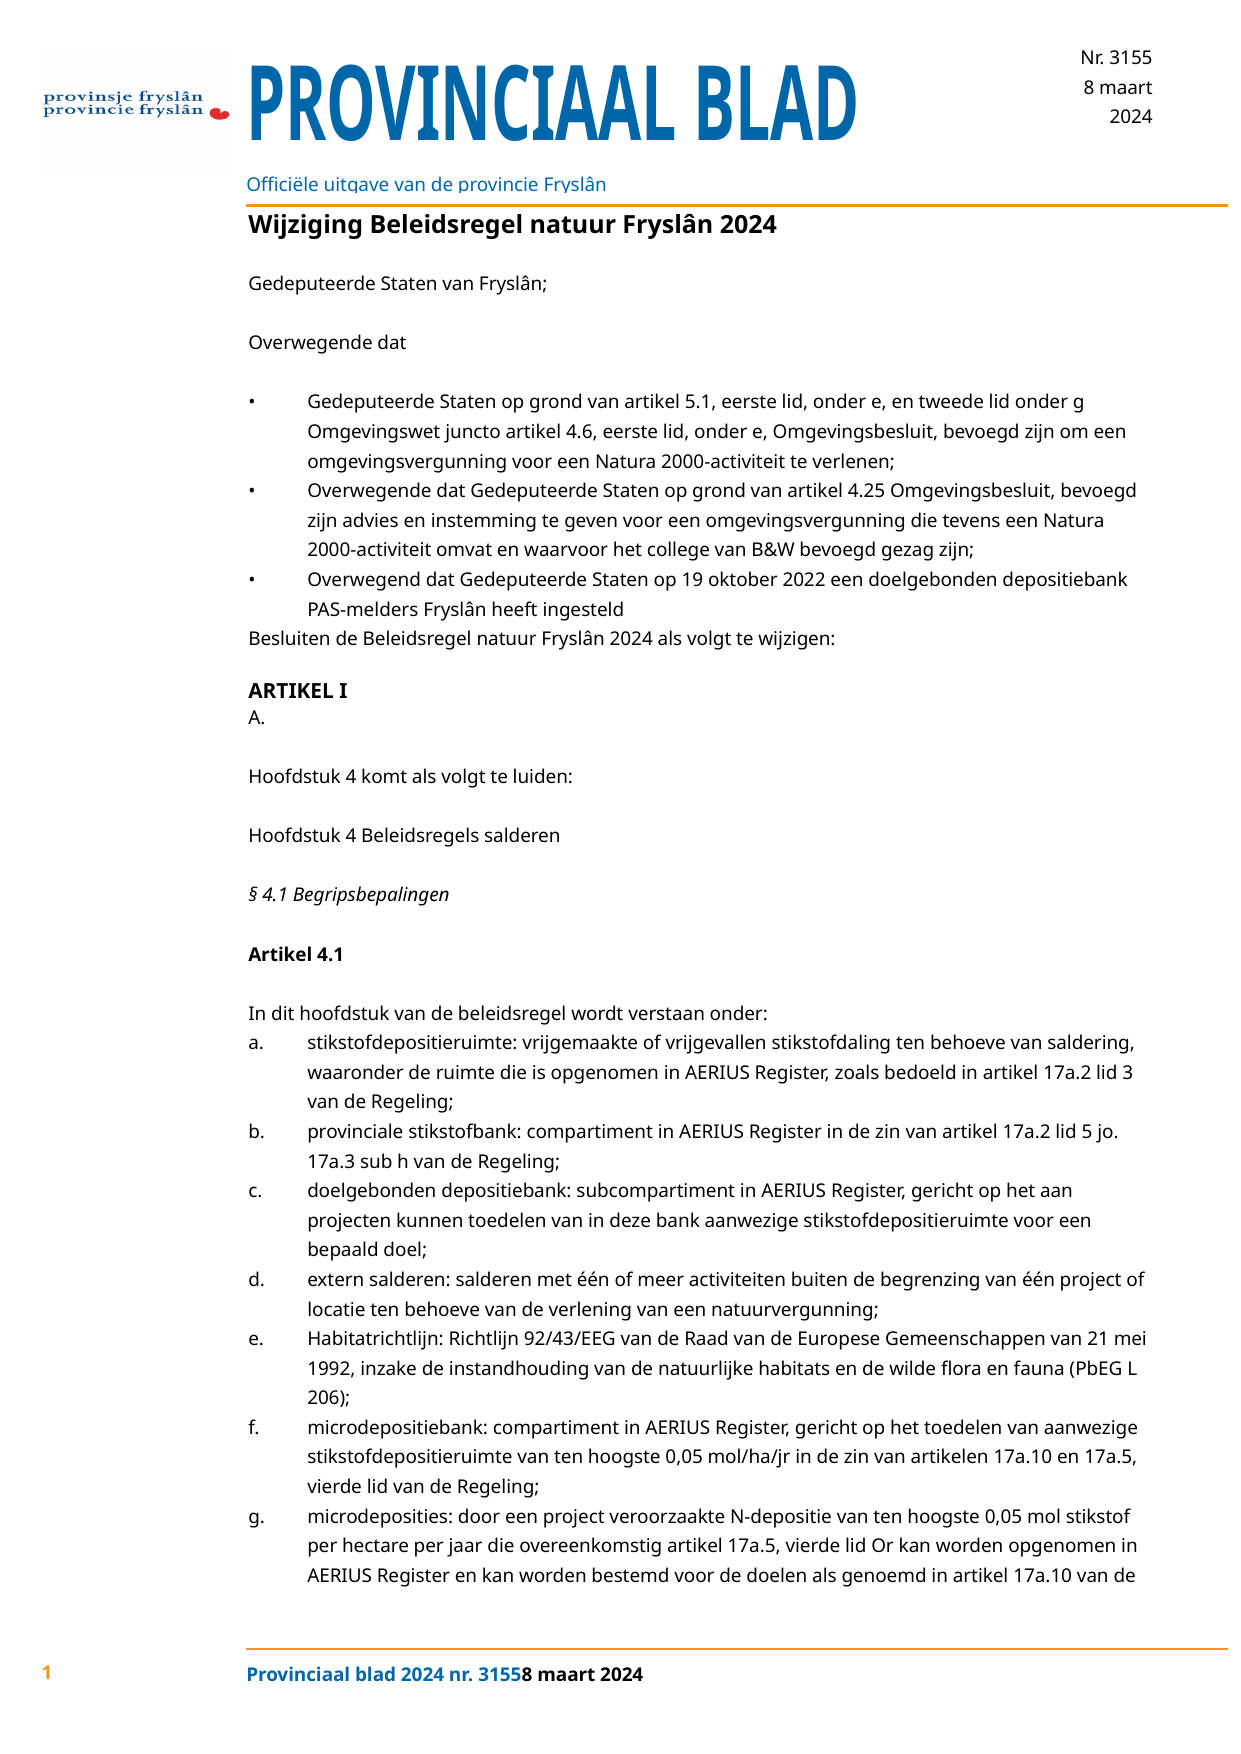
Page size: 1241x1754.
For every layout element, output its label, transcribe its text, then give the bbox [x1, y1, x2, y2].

picture [41, 47, 231, 172]
text A. [248, 704, 1152, 730]
text Overwegende dat [248, 329, 1152, 355]
list Overwegende dat Gedeputeerde Staten op grond van artikel 4.25 Omgevingsbesluit, bevoegd zijn advies en instemming te geven voor een omgevingsvergunning die tevens een Natura 2000-activiteit omvat en waarvoor het college van B&W bevoegd gezag zijn; [248, 477, 1152, 562]
list microdepositiebank: compartiment in AERIUS Register, gericht op het toedelen van aanwezige stikstofdepositieruimte van ten hoogste 0,05 mol/ha/jr in de zin van artikelen 17a.10 en 17a.5, vierde lid van de Regeling; [248, 1414, 1152, 1499]
list provinciale stikstofbank: compartiment in AERIUS Register in de zin van artikel 17a.2 lid 5 jo. 17a.3 sub h van de Regeling; [248, 1118, 1152, 1174]
list Habitatrichtlijn: Richtlijn 92/43/EEG van de Raad van de Europese Gemeenschappen van 21 mei 1992, inzake de instandhouding van de natuurlijke habitats en de wilde flora en fauna (PbEG L 206); [248, 1325, 1152, 1410]
text In dit hoofdstuk van de beleidsregel wordt verstaan onder: [248, 1000, 1152, 1026]
list doelgebonden depositiebank: subcompartiment in AERIUS Register, gericht op het aan projecten kunnen toedelen van in deze bank aanwezige stikstofdepositieruimte voor een bepaald doel; [248, 1177, 1152, 1262]
text Hoofdstuk 4 Beleidsregels salderen [248, 822, 1152, 848]
list Overwegend dat Gedeputeerde Staten op 19 oktober 2022 een doelgebonden depositiebank PAS-melders Fryslân heeft ingesteld [248, 566, 1152, 621]
text § 4.1 Begripsbepalingen [248, 882, 1152, 907]
text Hoofdstuk 4 komt als volgt te luiden: [248, 763, 1152, 789]
text Wijziging Beleidsregel natuur Fryslân 2024 [248, 207, 1152, 241]
text Besluiten de Beleidsregel natuur Fryslân 2024 als volgt te wijzigen: [248, 625, 1152, 651]
list microdeposities: door een project veroorzaakte N-depositie van ten hoogste 0,05 mol stikstof per hectare per jaar die overeenkomstig artikel 17a.5, vierde lid Or kan worden opgenomen in AERIUS Register en kan worden bestemd voor de doelen als genoemd in artikel 17a.10 van de [248, 1503, 1152, 1588]
text ARTIKEL I [248, 676, 1152, 704]
list extern salderen: salderen met één of meer activiteiten buiten de begrenzing van één project of locatie ten behoeve van de verlening van een natuurvergunning; [248, 1266, 1152, 1322]
list Gedeputeerde Staten op grond van artikel 5.1, eerste lid, onder e, en tweede lid onder g Omgevingswet juncto artikel 4.6, eerste lid, onder e, Omgevingsbesluit, bevoegd zijn om een omgevingsvergunning voor een Natura 2000-activiteit te verlenen; [248, 389, 1152, 473]
list stikstofdepositieruimte: vrijgemaakte of vrijgevallen stikstofdaling ten behoeve van saldering, waaronder de ruimte die is opgenomen in AERIUS Register, zoals bedoeld in artikel 17a.2 lid 3 van de Regeling; [248, 1029, 1152, 1114]
text Gedeputeerde Staten van Fryslân; [248, 270, 1152, 296]
text Artikel 4.1 [248, 941, 1152, 967]
